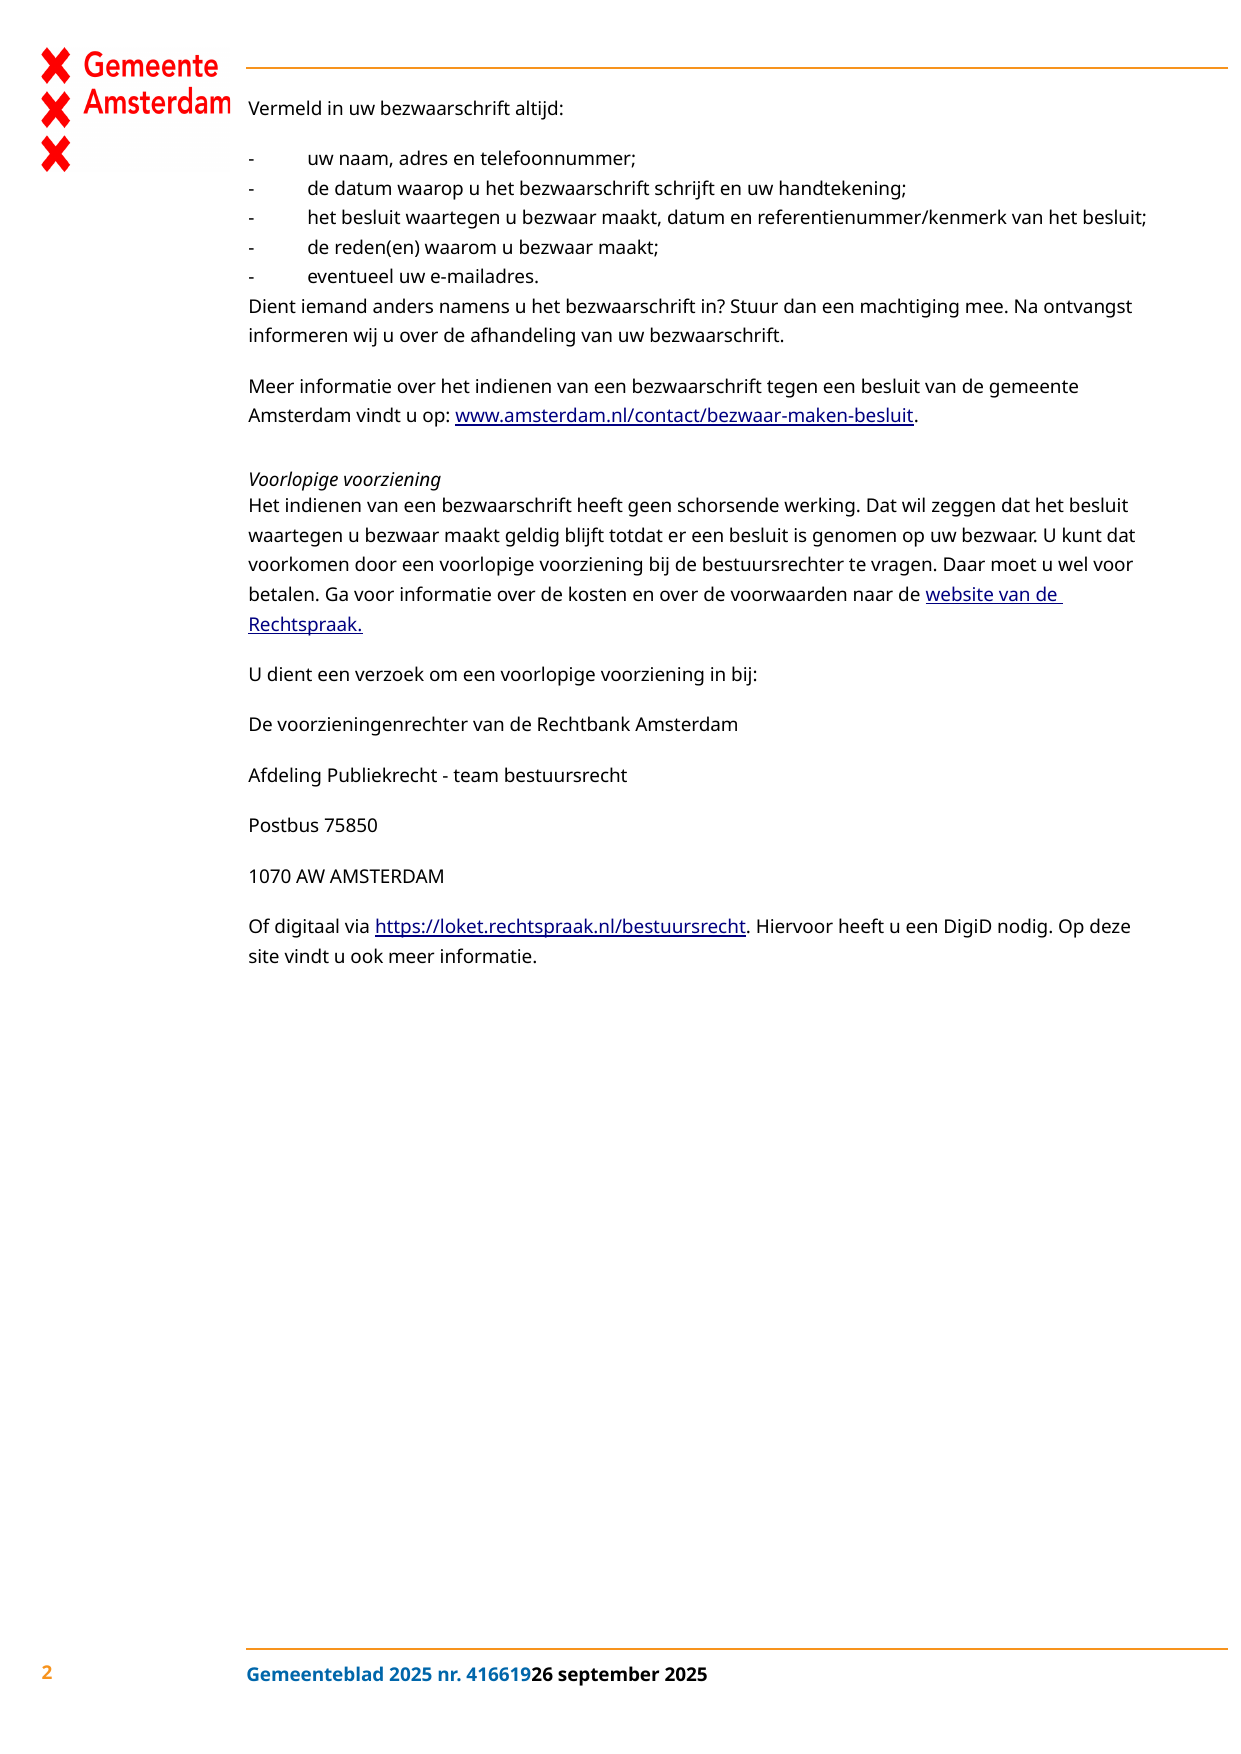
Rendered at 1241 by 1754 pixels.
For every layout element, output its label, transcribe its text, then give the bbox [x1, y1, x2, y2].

text Voorlopige voorziening [248, 467, 1152, 492]
picture [41, 47, 231, 172]
text Postbus 75850 [248, 812, 1152, 838]
list de datum waarop u het bezwaarschrift schrijft en uw handtekening; [248, 175, 1152, 201]
text De voorzieningenrechter van de Rechtbank Amsterdam [248, 712, 1152, 737]
text Dient iemand anders namens u het bezwaarschrift in? Stuur dan een machtiging mee. Na ontvangst informeren wij u over de afhandeling van uw bezwaarschrift. [248, 293, 1152, 348]
text Afdeling Publiekrecht - team bestuursrecht [248, 762, 1152, 788]
list het besluit waartegen u bezwaar maakt, datum en referentienummer/kenmerk van het besluit; [248, 204, 1152, 230]
list de reden(en) waarom u bezwaar maakt; [248, 234, 1152, 260]
text Het indienen van een bezwaarschrift heeft geen schorsende werking. Dat wil zeggen dat het besluit waartegen u bezwaar maakt geldig blijft totdat er een besluit is genomen op uw bezwaar. U kunt dat voorkomen door een voorlopige voorziening bij de bestuursrechter te vragen. Daar moet u wel voor betalen. Ga voor informatie over de kosten en over de voorwaarden naar de website van de Rechtspraak. [248, 492, 1152, 636]
text Of digitaal via https://loket.rechtspraak.nl/bestuursrecht. Hiervoor heeft u een DigiD nodig. Op deze site vindt u ook meer informatie. [248, 913, 1152, 968]
text 1070 AW AMSTERDAM [248, 863, 1152, 888]
text Meer informatie over het indienen van een bezwaarschrift tegen een besluit van de gemeente Amsterdam vindt u op: www.amsterdam.nl/contact/bezwaar-maken-besluit. [248, 373, 1152, 428]
list uw naam, adres en telefoonnummer; [248, 145, 1152, 171]
text Vermeld in uw bezwaarschrift altijd: [248, 95, 1152, 121]
list eventueel uw e-mailadres. [248, 263, 1152, 289]
text U dient een verzoek om een voorlopige voorziening in bij: [248, 661, 1152, 687]
